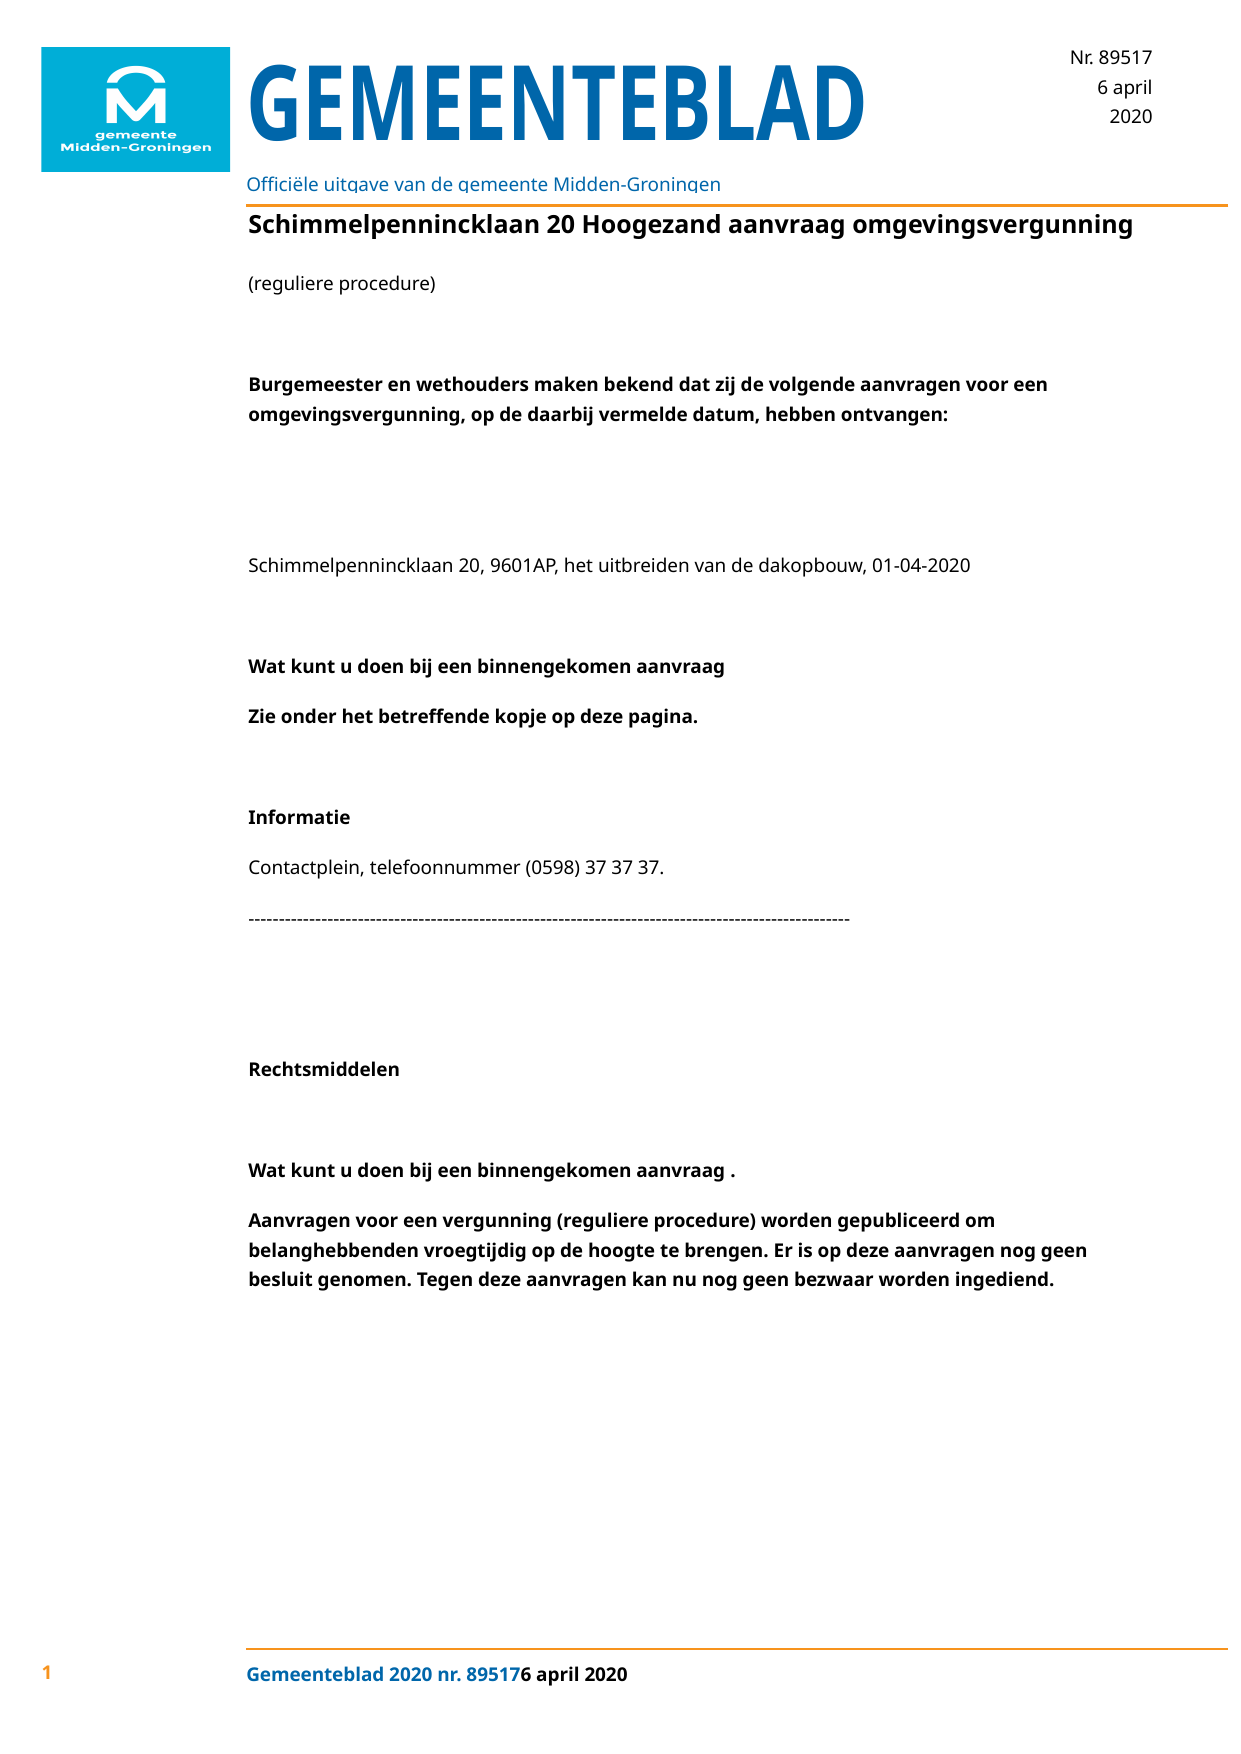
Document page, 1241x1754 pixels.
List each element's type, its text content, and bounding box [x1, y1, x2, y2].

text Wat kunt u doen bij een binnengekomen aanvraag . [248, 1157, 1152, 1183]
text Schimmelpennincklaan 20, 9601AP, het uitbreiden van de dakopbouw, 01-04-2020 [248, 552, 1152, 578]
picture [107, 89, 165, 122]
text Rechtsmiddelen [248, 1056, 1152, 1082]
text Schimmelpennincklaan 20 Hoogezand aanvraag omgevingsvergunning [248, 207, 1152, 241]
picture [108, 66, 164, 82]
text Informatie [248, 804, 1152, 830]
text Aanvragen voor een vergunning (reguliere procedure) worden gepubliceerd om belanghebbenden vroegtijdig op de hoogte te brengen. Er is op deze aanvragen nog geen besluit genomen. Tegen deze aanvragen kan nu nog geen bezwaar worden ingediend. [248, 1207, 1152, 1292]
text Burgemeester en wethouders maken bekend dat zij de volgende aanvragen voor een omgevingsvergunning, op de daarbij vermelde datum, hebben ontvangen: [248, 371, 1152, 426]
picture [184, 146, 190, 153]
text Zie onder het betreffende kopje op deze pagina. [248, 703, 1152, 729]
text Contactplein, telefoonnummer (0598) 37 37 37. [248, 854, 1152, 880]
text Wat kunt u doen bij een binnengekomen aanvraag [248, 653, 1152, 678]
text (reguliere procedure) [248, 270, 1152, 296]
text --------------------------------------------------------------------------------------------------- [248, 905, 1152, 931]
